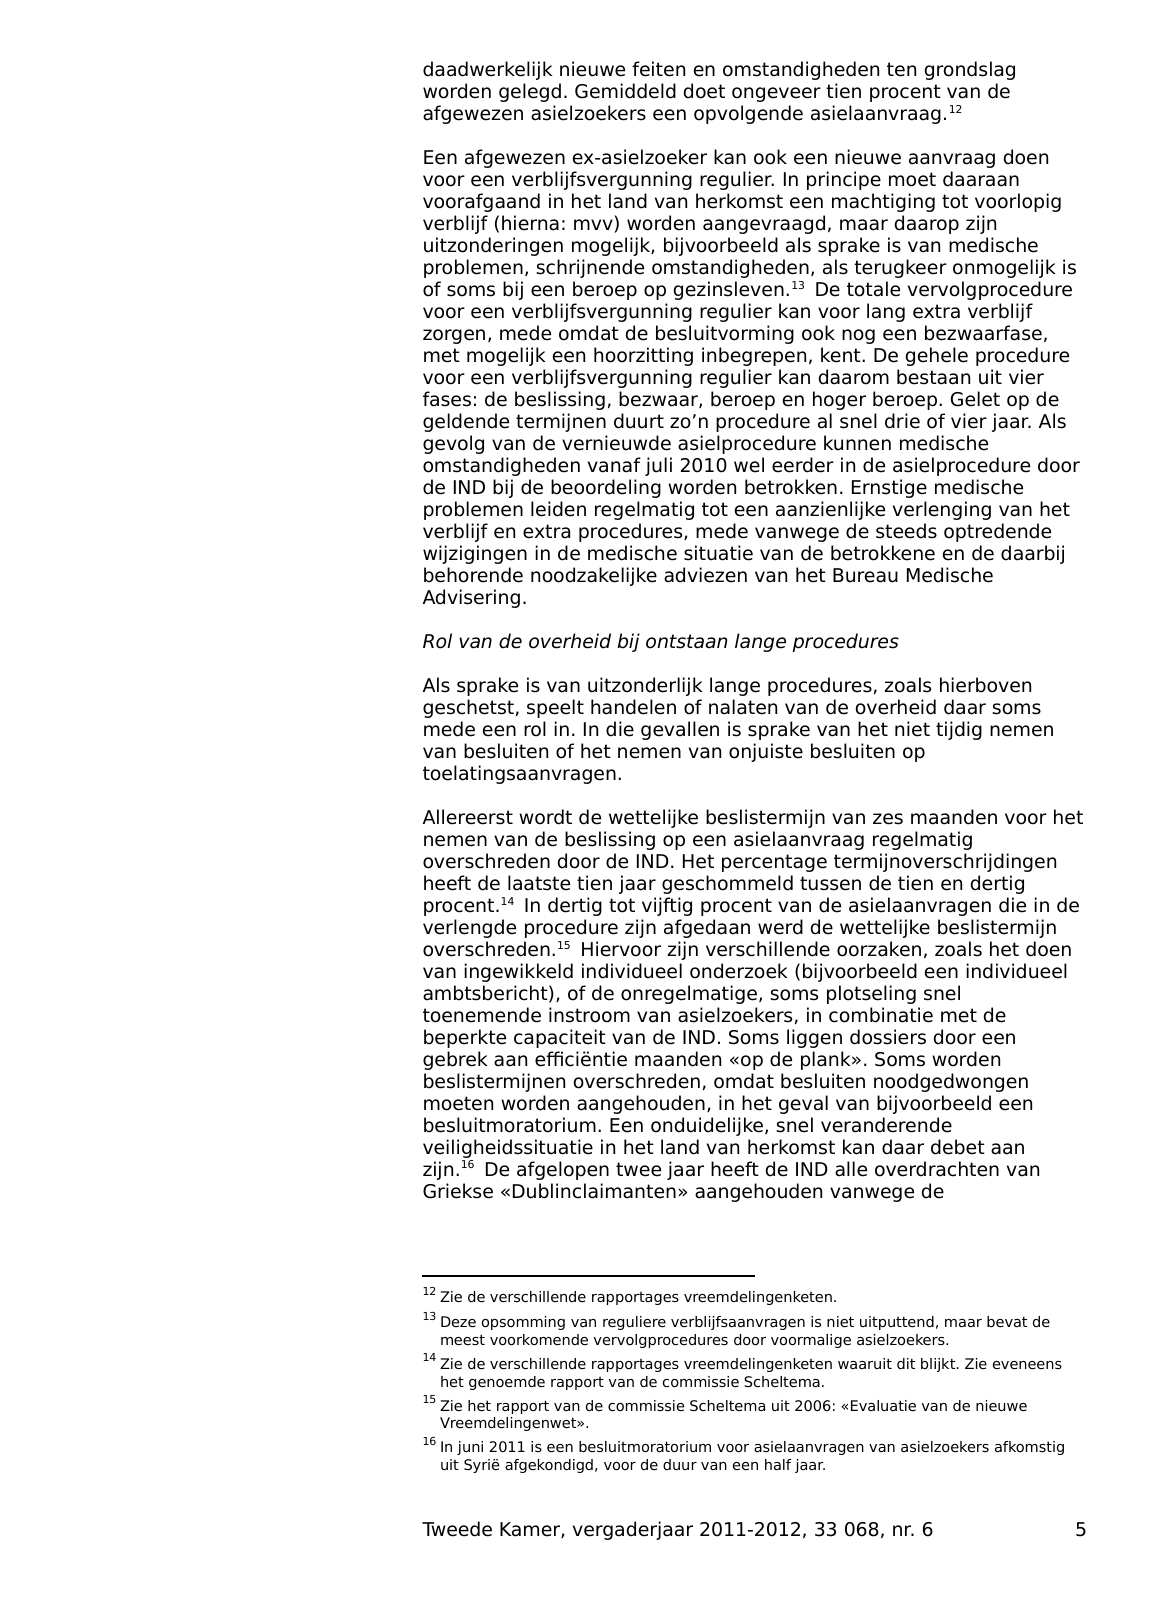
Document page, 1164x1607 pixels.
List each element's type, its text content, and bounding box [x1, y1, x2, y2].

text daadwerkelijk nieuwe feiten en omstandigheden ten grondslag worden gelegd. Gemiddeld doet ongeveer tien procent van de afgewezen asielzoekers een opvolgende asielaanvraag. [422, 59, 1087, 125]
subtitle Rol van de overheid bij ontstaan lange procedures [422, 631, 1087, 653]
text Zie de verschillende rapportages vreemdelingenketen. [422, 1285, 1087, 1307]
text Allereerst wordt de wettelijke beslistermijn van zes maanden voor het nemen van de beslissing op een asielaanvraag regelmatig overschreden door de IND. Het percentage termijnoverschrijdingen heeft de laatste tien jaar geschommeld tussen de tien en dertig procent. In dertig tot vijftig procent van de asielaanvragen die in de verlengde procedure zijn afgedaan werd de wettelijke beslistermijn overschreden. Hiervoor zijn verschillende oorzaken, zoals het doen van ingewikkeld individueel onderzoek (bijvoorbeeld een individueel ambtsbericht), of de onregelmatige, soms plotseling snel toenemende instroom van asielzoekers, in combinatie met de beperkte capaciteit van de IND. Soms liggen dossiers door een gebrek aan efficiëntie maanden «op de plank». Soms worden beslistermijnen overschreden, omdat besluiten noodgedwongen moeten worden aangehouden, in het geval van bijvoorbeeld een besluitmoratorium. Een onduidelijke, snel veranderende veiligheidssituatie in het land van herkomst kan daar debet aan zijn. De afgelopen twee jaar heeft de IND alle overdrachten van Griekse «Dublinclaimanten» aangehouden vanwege de [422, 807, 1087, 1203]
text Zie het rapport van de commissie Scheltema uit 2006: «Evaluatie van de nieuwe Vreemdelingenwet». [422, 1393, 1087, 1432]
text Als sprake is van uitzonderlijk lange procedures, zoals hierboven geschetst, speelt handelen of nalaten van de overheid daar soms mede een rol in. In die gevallen is sprake van het niet tijdig nemen van besluiten of het nemen van onjuiste besluiten op toelatingsaanvragen. [422, 675, 1087, 785]
text In juni 2011 is een besluitmoratorium voor asielaanvragen van asielzoekers afkomstig uit Syrië afgekondigd, voor de duur van een half jaar. [422, 1435, 1087, 1474]
text Zie de verschillende rapportages vreemdelingenketen waaruit dit blijkt. Zie eveneens het genoemde rapport van de commissie Scheltema. [422, 1352, 1087, 1391]
text Deze opsomming van reguliere verblijfsaanvragen is niet uitputtend, maar bevat de meest voorkomende vervolgprocedures door voormalige asielzoekers. [422, 1310, 1087, 1349]
text Een afgewezen ex-asielzoeker kan ook een nieuwe aanvraag doen voor een verblijfsvergunning regulier. In principe moet daaraan voorafgaand in het land van herkomst een machtiging tot voorlopig verblijf (hierna: mvv) worden aangevraagd, maar daarop zijn uitzonderingen mogelijk, bijvoorbeeld als sprake is van medische problemen, schrijnende omstandigheden, als terugkeer onmogelijk is of soms bij een beroep op gezinsleven. De totale vervolgprocedure voor een verblijfsvergunning regulier kan voor lang extra verblijf zorgen, mede omdat de besluitvorming ook nog een bezwaarfase, met mogelijk een hoorzitting inbegrepen, kent. De gehele procedure voor een verblijfsvergunning regulier kan daarom bestaan uit vier fases: de beslissing, bezwaar, beroep en hoger beroep. Gelet op de geldende termijnen duurt zo’n procedure al snel drie of vier jaar. Als gevolg van de vernieuwde asielprocedure kunnen medische omstandigheden vanaf juli 2010 wel eerder in de asielprocedure door de IND bij de beoordeling worden betrokken. Ernstige medische problemen leiden regelmatig tot een aanzienlijke verlenging van het verblijf en extra procedures, mede vanwege de steeds optredende wijzigingen in de medische situatie van de betrokkene en de daarbij behorende noodzakelijke adviezen van het Bureau Medische Advisering. [422, 147, 1087, 609]
